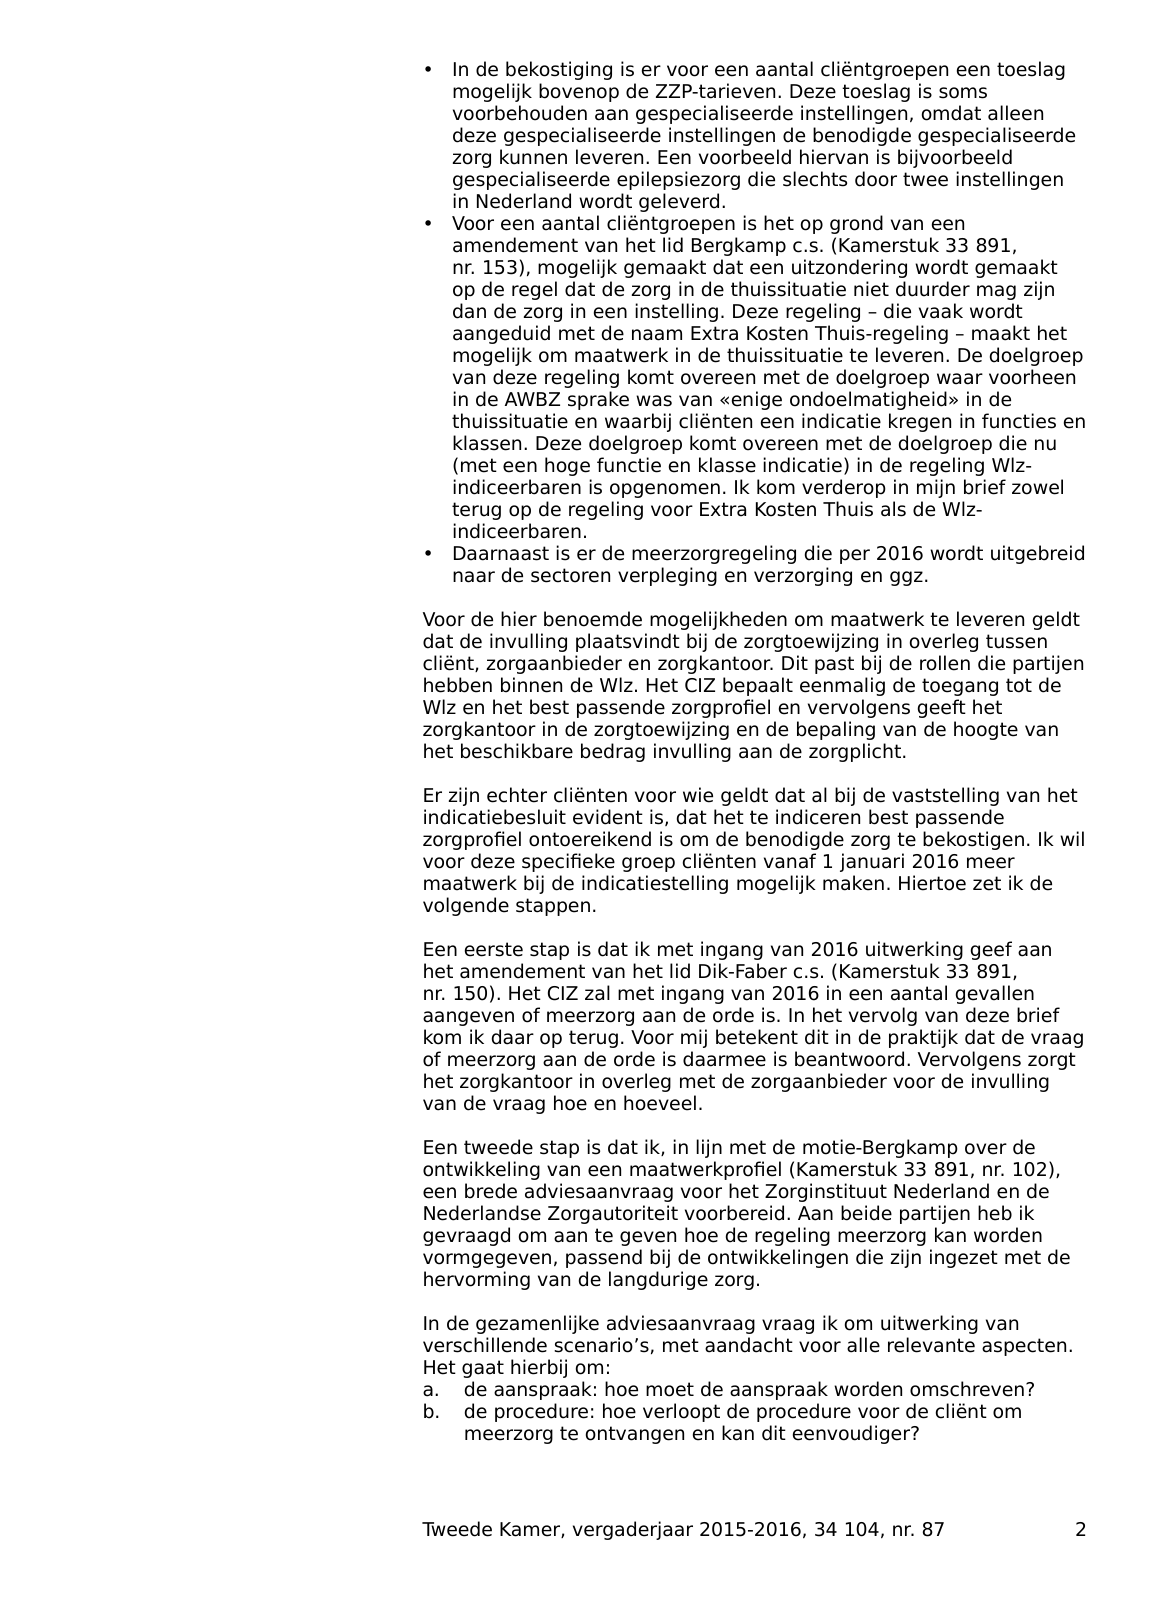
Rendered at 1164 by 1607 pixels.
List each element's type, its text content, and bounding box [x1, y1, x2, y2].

text • Voor een aantal cliëntgroepen is het op grond van een amendement van het lid Bergkamp c.s. (Kamerstuk 33 891, nr. 153), mogelijk gemaakt dat een uitzondering wordt gemaakt op de regel dat de zorg in de thuissituatie niet duurder mag zijn dan de zorg in een instelling. Deze regeling – die vaak wordt aangeduid met de naam Extra Kosten Thuis-regeling – maakt het mogelijk om maatwerk in de thuissituatie te leveren. De doelgroep van deze regeling komt overeen met de doelgroep waar voorheen in de AWBZ sprake was van «enige ondoelmatigheid» in de thuissituatie en waarbij cliënten een indicatie kregen in functies en klassen. Deze doelgroep komt overeen met de doelgroep die nu (met een hoge functie en klasse indicatie) in de regeling Wlz-indiceerbaren is opgenomen. Ik kom verderop in mijn brief zowel terug op de regeling voor Extra Kosten Thuis als de Wlz-indiceerbaren. [422, 213, 1087, 543]
text • In de bekostiging is er voor een aantal cliëntgroepen een toeslag mogelijk bovenop de ZZP-tarieven. Deze toeslag is soms voorbehouden aan gespecialiseerde instellingen, omdat alleen deze gespecialiseerde instellingen de benodigde gespecialiseerde zorg kunnen leveren. Een voorbeeld hiervan is bijvoorbeeld gespecialiseerde epilepsiezorg die slechts door twee instellingen in Nederland wordt geleverd. [422, 59, 1087, 213]
text Een tweede stap is dat ik, in lijn met de motie-Bergkamp over de ontwikkeling van een maatwerkprofiel (Kamerstuk 33 891, nr. 102), een brede adviesaanvraag voor het Zorginstituut Nederland en de Nederlandse Zorgautoriteit voorbereid. Aan beide partijen heb ik gevraagd om aan te geven hoe de regeling meerzorg kan worden vormgegeven, passend bij de ontwikkelingen die zijn ingezet met de hervorming van de langdurige zorg. [422, 1137, 1087, 1291]
text a. de aanspraak: hoe moet de aanspraak worden omschreven? [422, 1379, 1087, 1401]
text In de gezamenlijke adviesaanvraag vraag ik om uitwerking van verschillende scenario’s, met aandacht voor alle relevante aspecten. Het gaat hierbij om: [422, 1313, 1087, 1379]
text Er zijn echter cliënten voor wie geldt dat al bij de vaststelling van het indicatiebesluit evident is, dat het te indiceren best passende zorgprofiel ontoereikend is om de benodigde zorg te bekostigen. Ik wil voor deze specifieke groep cliënten vanaf 1 januari 2016 meer maatwerk bij de indicatiestelling mogelijk maken. Hiertoe zet ik de volgende stappen. [422, 785, 1087, 917]
text • Daarnaast is er de meerzorgregeling die per 2016 wordt uitgebreid naar de sectoren verpleging en verzorging en ggz. [422, 543, 1087, 587]
text b. de procedure: hoe verloopt de procedure voor de cliënt om meerzorg te ontvangen en kan dit eenvoudiger? [422, 1401, 1087, 1445]
text Voor de hier benoemde mogelijkheden om maatwerk te leveren geldt dat de invulling plaatsvindt bij de zorgtoewijzing in overleg tussen cliënt, zorgaanbieder en zorgkantoor. Dit past bij de rollen die partijen hebben binnen de Wlz. Het CIZ bepaalt eenmalig de toegang tot de Wlz en het best passende zorgprofiel en vervolgens geeft het zorgkantoor in de zorgtoewijzing en de bepaling van de hoogte van het beschikbare bedrag invulling aan de zorgplicht. [422, 609, 1087, 763]
text Een eerste stap is dat ik met ingang van 2016 uitwerking geef aan het amendement van het lid Dik-Faber c.s. (Kamerstuk 33 891, nr. 150). Het CIZ zal met ingang van 2016 in een aantal gevallen aangeven of meerzorg aan de orde is. In het vervolg van deze brief kom ik daar op terug. Voor mij betekent dit in de praktijk dat de vraag of meerzorg aan de orde is daarmee is beantwoord. Vervolgens zorgt het zorgkantoor in overleg met de zorgaanbieder voor de invulling van de vraag hoe en hoeveel. [422, 939, 1087, 1115]
